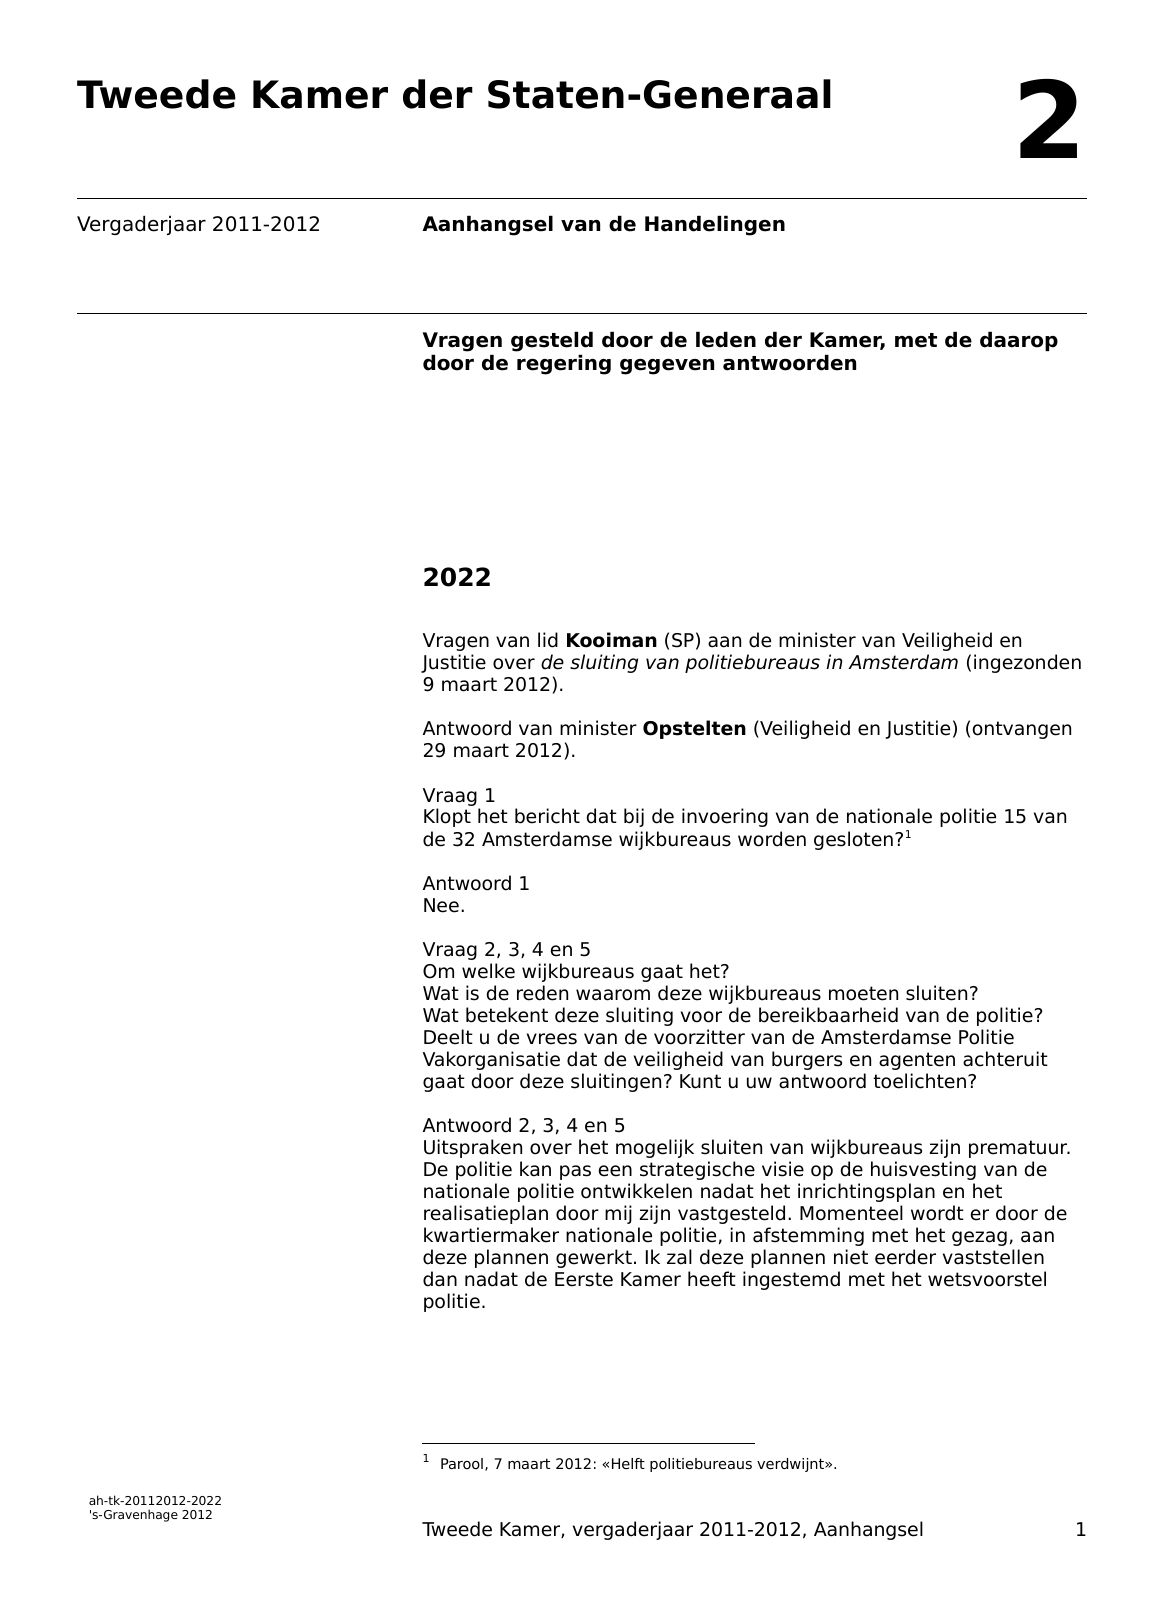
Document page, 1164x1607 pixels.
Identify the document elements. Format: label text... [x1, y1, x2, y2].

table_cell Vergaderjaar 2011-2012 [77, 199, 422, 313]
text Vragen van lid Kooiman (SP) aan de minister van Veiligheid en Justitie over de sluiting van politiebureaus in Amsterdam (ingezonden 9 maart 2012). [422, 630, 1087, 696]
text ah-tk-20112012-2022 [88, 1494, 323, 1508]
text Wat betekent deze sluiting voor de bereikbaarheid van de politie? [422, 1005, 1087, 1027]
text Klopt het bericht dat bij de invoering van de nationale politie 15 van de 32 Amsterdamse wijkbureaus worden gesloten? [422, 806, 1087, 850]
table_cell Aanhangsel van de Handelingen [422, 199, 1087, 313]
text Om welke wijkbureaus gaat het? [422, 961, 1087, 983]
table_header 2 [886, 59, 1087, 198]
text Wat is de reden waarom deze wijkbureaus moeten sluiten? [422, 983, 1087, 1005]
table_header Tweede Kamer der Staten-Generaal [77, 59, 886, 198]
text Parool, 7 maart 2012: «Helft politiebureaus verdwijnt». [422, 1452, 1087, 1474]
table_cell [77, 314, 422, 375]
text Antwoord 2, 3, 4 en 5 [422, 1115, 1087, 1137]
text Deelt u de vrees van de voorzitter van de Amsterdamse Politie Vakorganisatie dat de veiligheid van burgers en agenten achteruit gaat door deze sluitingen? Kunt u uw antwoord toelichten? [422, 1027, 1087, 1093]
text Uitspraken over het mogelijk sluiten van wijkbureaus zijn prematuur. De politie kan pas een strategische visie op de huisvesting van de nationale politie ontwikkelen nadat het inrichtingsplan en het realisatieplan door mij zijn vastgesteld. Momenteel wordt er door de kwartiermaker nationale politie, in afstemming met het gezag, aan deze plannen gewerkt. Ik zal deze plannen niet eerder vaststellen dan nadat de Eerste Kamer heeft ingestemd met het wetsvoorstel politie. [422, 1137, 1087, 1313]
text Antwoord van minister Opstelten (Veiligheid en Justitie) (ontvangen 29 maart 2012). [422, 718, 1087, 762]
text Nee. [422, 894, 1087, 917]
text 2022 [422, 563, 1087, 592]
text Vraag 2, 3, 4 en 5 [422, 939, 1087, 961]
table_cell Vragen gesteld door de leden der Kamer, met de daarop door de regering gegeven antwoorden [422, 314, 1087, 375]
text Vraag 1 [422, 784, 1087, 806]
text Antwoord 1 [422, 873, 1087, 894]
text 's-Gravenhage 2012 [88, 1508, 323, 1522]
